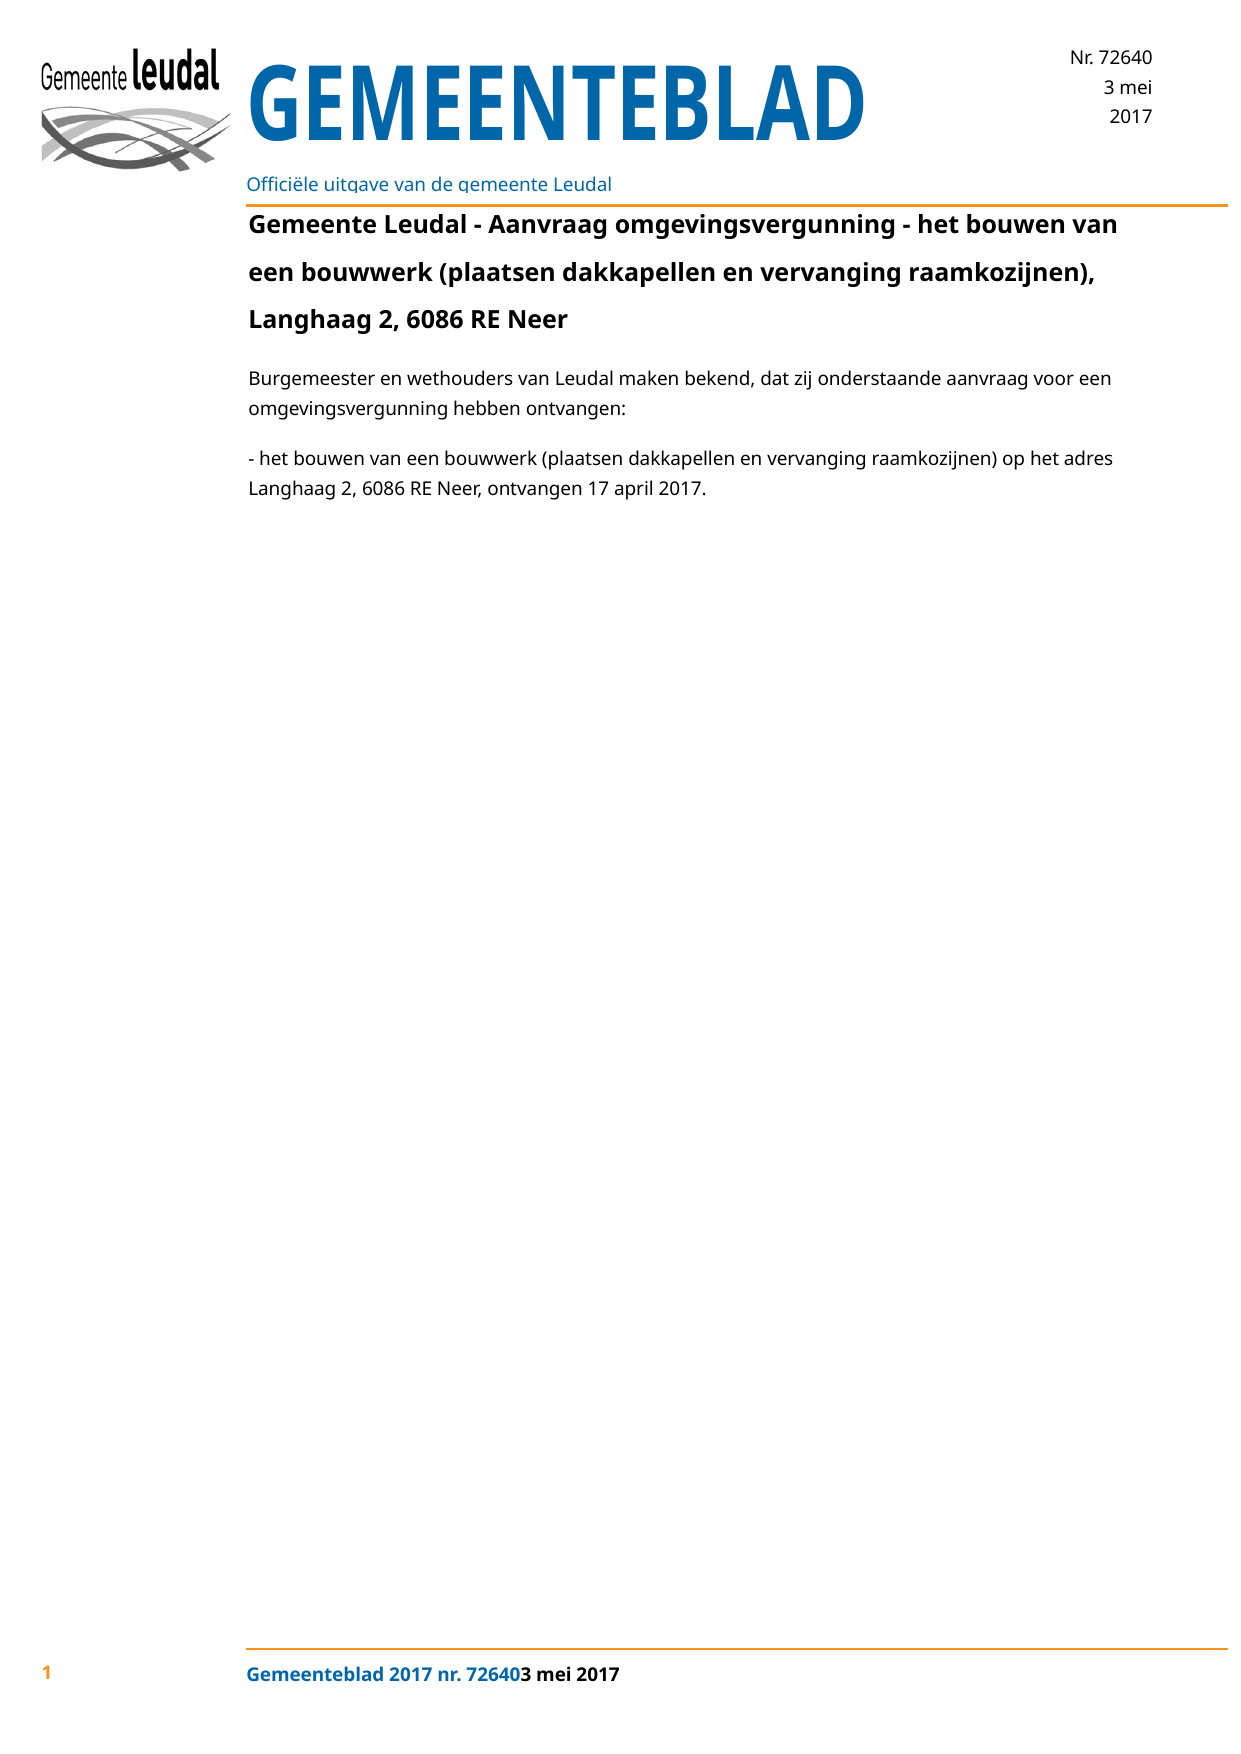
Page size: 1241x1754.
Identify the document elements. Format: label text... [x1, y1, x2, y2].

text Burgemeester en wethouders van Leudal maken bekend, dat zij onderstaande aanvraag voor een omgevingsvergunning hebben ontvangen: [248, 366, 1152, 421]
picture [41, 47, 231, 172]
text Gemeente Leudal - Aanvraag omgevingsvergunning - het bouwen van een bouwwerk (plaatsen dakkapellen en vervanging raamkozijnen), Langhaag 2, 6086 RE Neer [248, 207, 1152, 336]
text - het bouwen van een bouwwerk (plaatsen dakkapellen en vervanging raamkozijnen) op het adres Langhaag 2, 6086 RE Neer, ontvangen 17 april 2017. [248, 446, 1152, 501]
